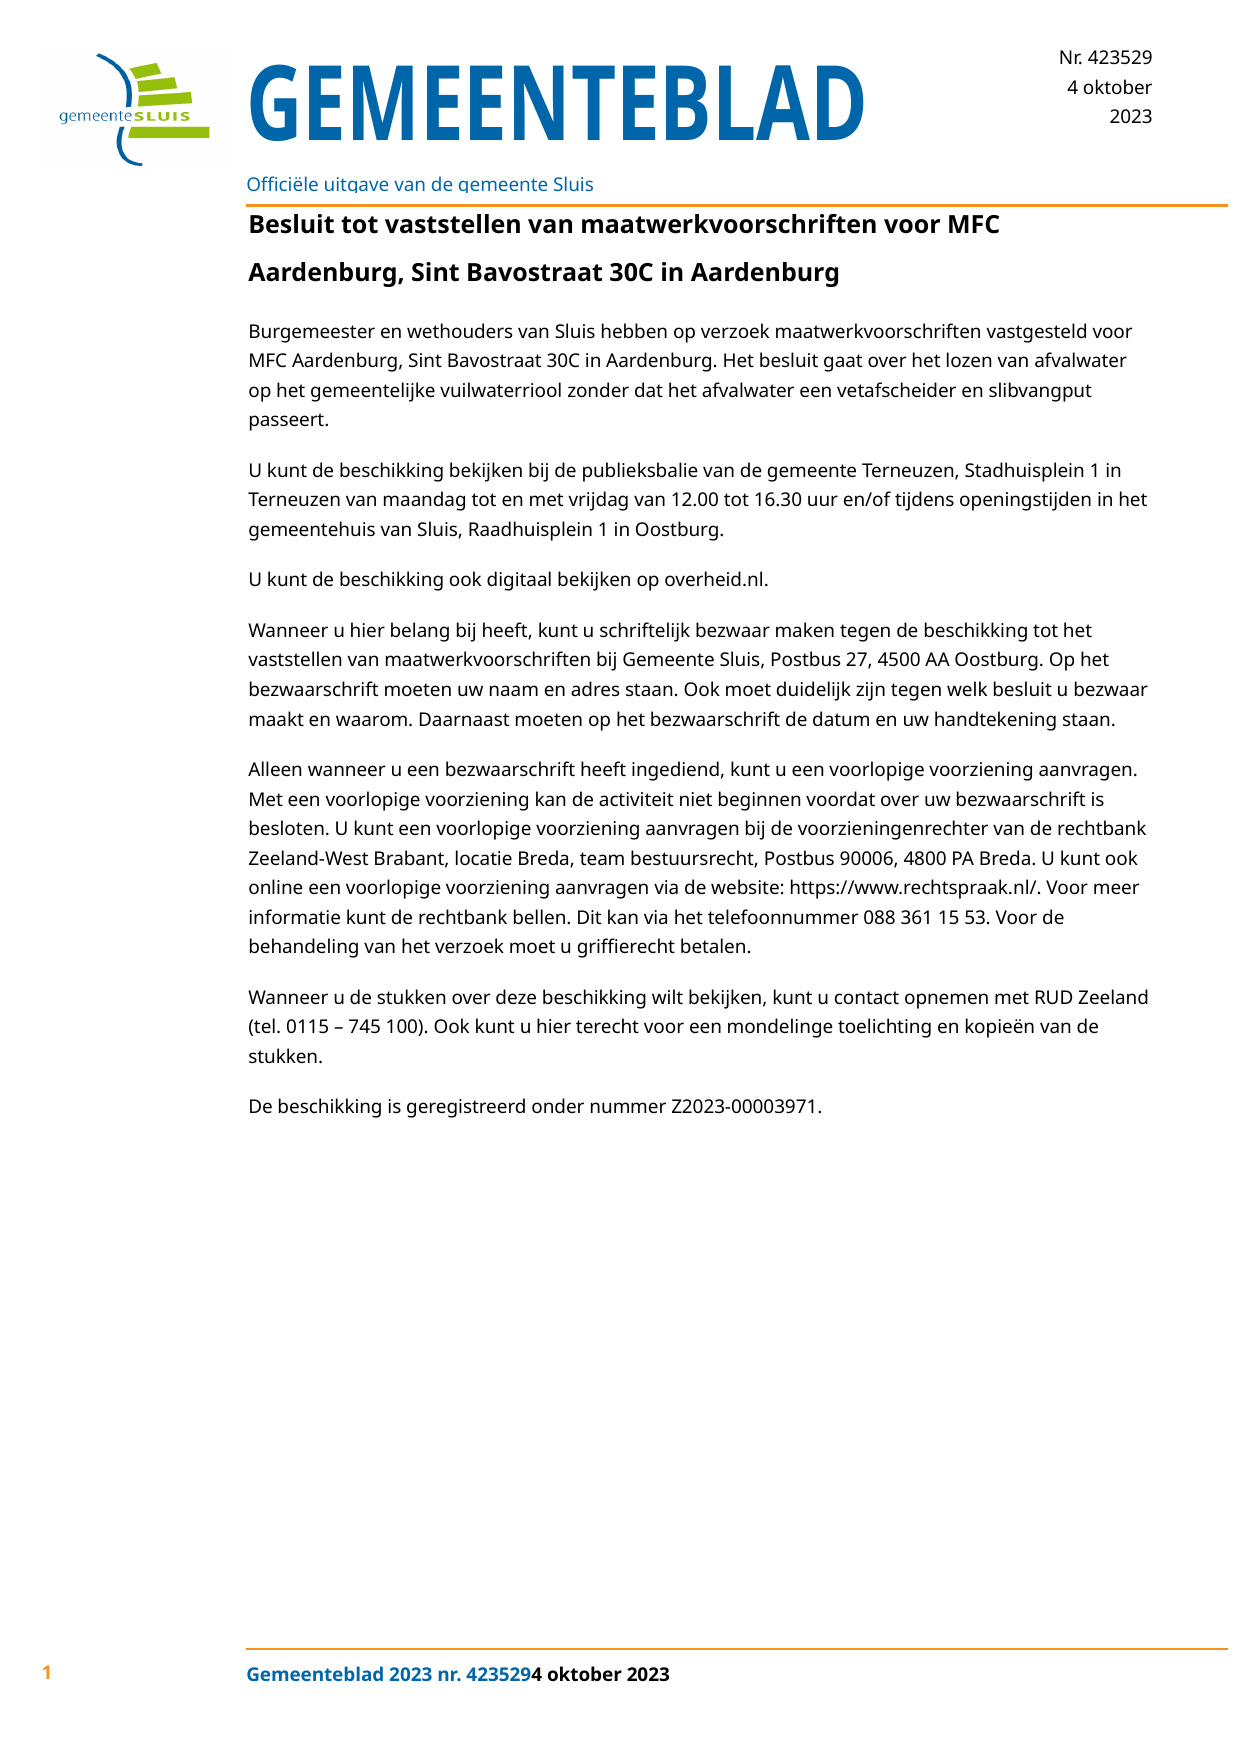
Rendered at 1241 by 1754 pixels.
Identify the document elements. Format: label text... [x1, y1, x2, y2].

text De beschikking is geregistreerd onder nummer Z2023-00003971. [248, 1094, 1152, 1119]
picture [41, 47, 231, 172]
text Besluit tot vaststellen van maatwerkvoorschriften voor MFC Aardenburg, Sint Bavostraat 30C in Aardenburg [248, 207, 1152, 288]
text Wanneer u de stukken over deze beschikking wilt bekijken, kunt u contact opnemen met RUD Zeeland (tel. 0115 – 745 100). Ook kunt u hier terecht voor een mondelinge toelichting en kopieën van de stukken. [248, 984, 1152, 1069]
text U kunt de beschikking bekijken bij de publieksbalie van de gemeente Terneuzen, Stadhuisplein 1 in Terneuzen van maandag tot en met vrijdag van 12.00 tot 16.30 uur en/of tijdens openingstijden in het gemeentehuis van Sluis, Raadhuisplein 1 in Oostburg. [248, 457, 1152, 542]
text Burgemeester en wethouders van Sluis hebben op verzoek maatwerkvoorschriften vastgesteld voor MFC Aardenburg, Sint Bavostraat 30C in Aardenburg. Het besluit gaat over het lozen van afvalwater op het gemeentelijke vuilwaterriool zonder dat het afvalwater een vetafscheider en slibvangput passeert. [248, 318, 1152, 432]
text U kunt de beschikking ook digitaal bekijken op overheid.nl. [248, 567, 1152, 592]
text Alleen wanneer u een bezwaarschrift heeft ingediend, kunt u een voorlopige voorziening aanvragen. Met een voorlopige voorziening kan de activiteit niet beginnen voordat over uw bezwaarschrift is besloten. U kunt een voorlopige voorziening aanvragen bij de voorzieningenrechter van de rechtbank Zeeland-West Brabant, locatie Breda, team bestuursrecht, Postbus 90006, 4800 PA Breda. U kunt ook online een voorlopige voorziening aanvragen via de website: https://www.rechtspraak.nl/. Voor meer informatie kunt de rechtbank bellen. Dit kan via het telefoonnummer 088 361 15 53. Voor de behandeling van het verzoek moet u griffierecht betalen. [248, 756, 1152, 959]
text Wanneer u hier belang bij heeft, kunt u schriftelijk bezwaar maken tegen de beschikking tot het vaststellen van maatwerkvoorschriften bij Gemeente Sluis, Postbus 27, 4500 AA Oostburg. Op het bezwaarschrift moeten uw naam en adres staan. Ook moet duidelijk zijn tegen welk besluit u bezwaar maakt en waarom. Daarnaast moeten op het bezwaarschrift de datum en uw handtekening staan. [248, 617, 1152, 732]
